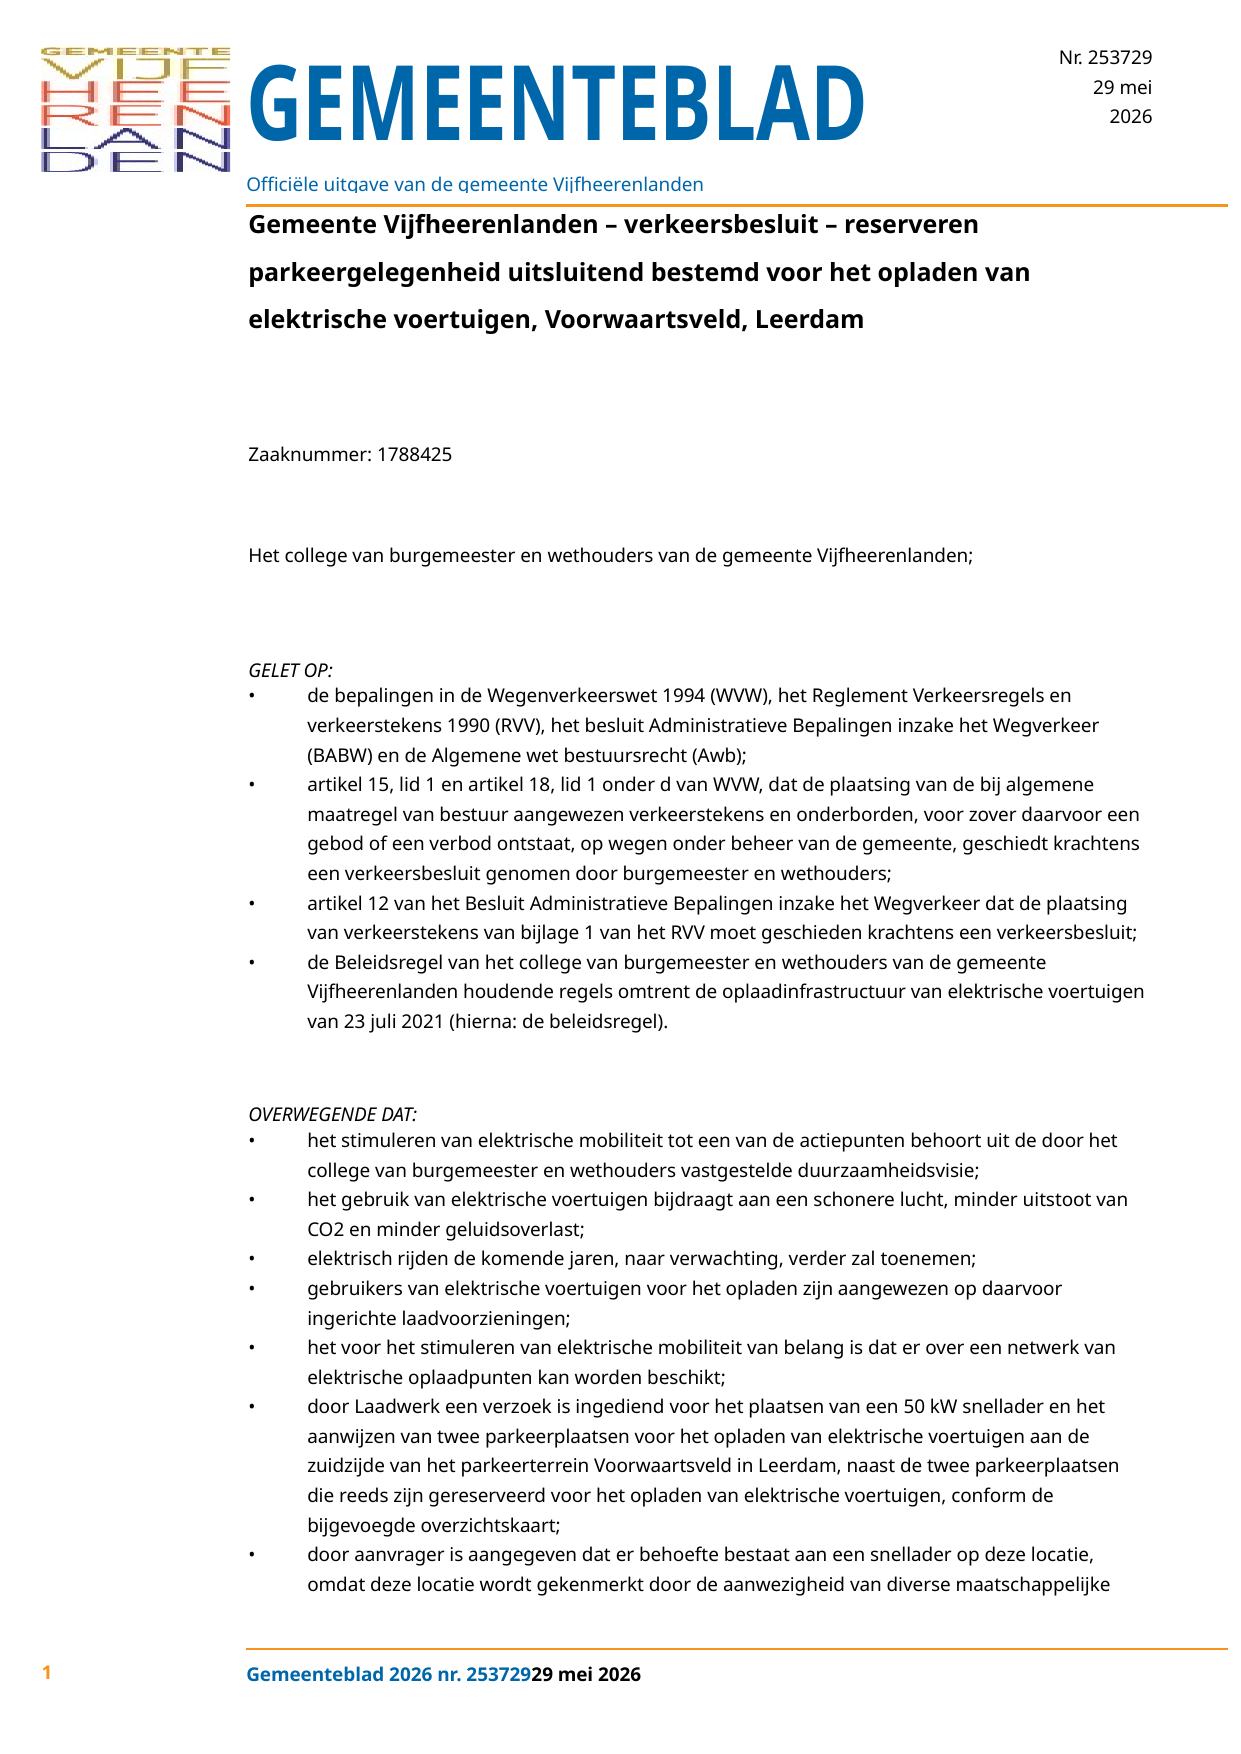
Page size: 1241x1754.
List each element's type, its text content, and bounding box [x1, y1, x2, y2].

list de Beleidsregel van het college van burgemeester en wethouders van de gemeente Vijfheerenlanden houdende regels omtrent de oplaadinfrastructuur van elektrische voertuigen van 23 juli 2021 (hierna: de beleidsregel). [248, 949, 1152, 1034]
text Gemeente Vijfheerenlanden – verkeersbesluit – reserveren parkeergelegenheid uitsluitend bestemd voor het opladen van elektrische voertuigen, Voorwaartsveld, Leerdam [248, 207, 1152, 336]
list het stimuleren van elektrische mobiliteit tot een van de actiepunten behoort uit de door het college van burgemeester en wethouders vastgestelde duurzaamheidsvisie; [248, 1127, 1152, 1183]
list artikel 12 van het Besluit Administratieve Bepalingen inzake het Wegverkeer dat de plaatsing van verkeerstekens van bijlage 1 van het RVV moet geschieden krachtens een verkeersbesluit; [248, 890, 1152, 945]
list gebruikers van elektrische voertuigen voor het opladen zijn aangewezen op daarvoor ingerichte laadvoorzieningen; [248, 1275, 1152, 1331]
list de bepalingen in de Wegenverkeerswet 1994 (WVW), het Reglement Verkeersregels en verkeerstekens 1990 (RVV), het besluit Administratieve Bepalingen inzake het Wegverkeer (BABW) en de Algemene wet bestuursrecht (Awb); [248, 683, 1152, 767]
text GELET OP: [248, 657, 1152, 683]
list het voor het stimuleren van elektrische mobiliteit van belang is dat er over een netwerk van elektrische oplaadpunten kan worden beschikt; [248, 1334, 1152, 1390]
picture [41, 47, 231, 172]
list door aanvrager is aangegeven dat er behoefte bestaat aan een snellader op deze locatie, omdat deze locatie wordt gekenmerkt door de aanwezigheid van diverse maatschappelijke [248, 1541, 1152, 1597]
list elektrisch rijden de komende jaren, naar verwachting, verder zal toenemen; [248, 1246, 1152, 1271]
text OVERWEGENDE DAT: [248, 1102, 1152, 1127]
list door Laadwerk een verzoek is ingediend voor het plaatsen van een 50 kW snellader en het aanwijzen van twee parkeerplaatsen voor het opladen van elektrische voertuigen aan de zuidzijde van het parkeerterrein Voorwaartsveld in Leerdam, naast de twee parkeerplaatsen die reeds zijn gereserveerd voor het opladen van elektrische voertuigen, conform de bijgevoegde overzichtskaart; [248, 1393, 1152, 1538]
list artikel 15, lid 1 en artikel 18, lid 1 onder d van WVW, dat de plaatsing van de bij algemene maatregel van bestuur aangewezen verkeerstekens en onderborden, voor zover daarvoor een gebod of een verbod ontstaat, op wegen onder beheer van de gemeente, geschiedt krachtens een verkeersbesluit genomen door burgemeester en wethouders; [248, 771, 1152, 886]
text Het college van burgemeester en wethouders van de gemeente Vijfheerenlanden; [248, 542, 1152, 568]
list het gebruik van elektrische voertuigen bijdraagt aan een schonere lucht, minder uitstoot van CO2 en minder geluidsoverlast; [248, 1186, 1152, 1242]
text Zaaknummer: 1788425 [248, 442, 1152, 467]
